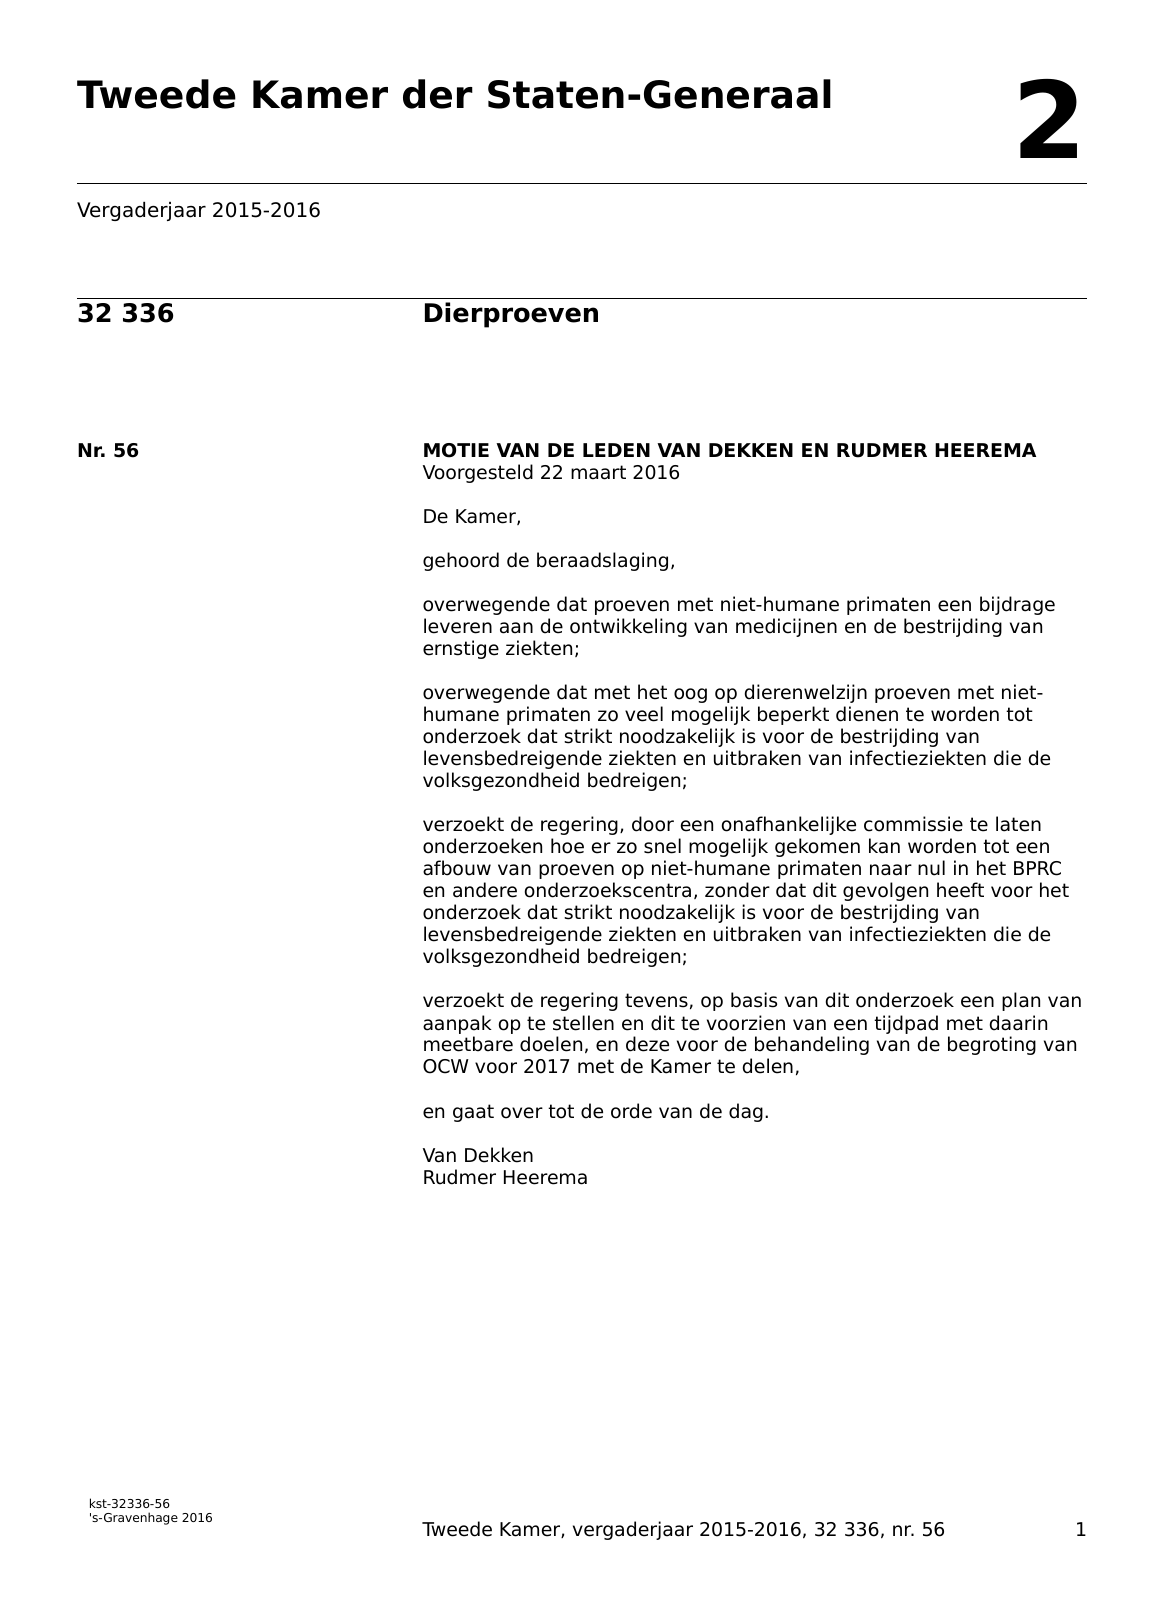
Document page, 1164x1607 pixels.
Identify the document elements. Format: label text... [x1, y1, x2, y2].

text overwegende dat met het oog op dierenwelzijn proeven met niet-humane primaten zo veel mogelijk beperkt dienen te worden tot onderzoek dat strikt noodzakelijk is voor de bestrijding van levensbedreigende ziekten en uitbraken van infectieziekten die de volksgezondheid bedreigen; [422, 682, 1087, 792]
subtitle 32 336 Dierproeven [77, 299, 1087, 329]
table_header 2 [886, 59, 1087, 183]
text verzoekt de regering tevens, op basis van dit onderzoek een plan van aanpak op te stellen en dit te voorzien van een tijdpad met daarin meetbare doelen, en deze voor de behandeling van de begroting van OCW voor 2017 met de Kamer te delen, [422, 990, 1087, 1078]
table_cell Vergaderjaar 2015-2016 [77, 184, 1087, 298]
text De Kamer, [422, 506, 1087, 528]
text en gaat over tot de orde van de dag. [422, 1101, 1087, 1122]
text Van Dekken [422, 1145, 1087, 1167]
text Rudmer Heerema [422, 1167, 1087, 1189]
text gehoord de beraadslaging, [422, 550, 1087, 572]
text kst-32336-56 [88, 1497, 323, 1511]
subtitle Nr. 56 MOTIE VAN DE LEDEN VAN DEKKEN EN RUDMER HEEREMA [77, 440, 1087, 462]
table_header Tweede Kamer der Staten-Generaal [77, 59, 886, 183]
text overwegende dat proeven met niet-humane primaten een bijdrage leveren aan de ontwikkeling van medicijnen en de bestrijding van ernstige ziekten; [422, 594, 1087, 660]
text 's-Gravenhage 2016 [88, 1511, 323, 1525]
text verzoekt de regering, door een onafhankelijke commissie te laten onderzoeken hoe er zo snel mogelijk gekomen kan worden tot een afbouw van proeven op niet-humane primaten naar nul in het BPRC en andere onderzoekscentra, zonder dat dit gevolgen heeft voor het onderzoek dat strikt noodzakelijk is voor de bestrijding van levensbedreigende ziekten en uitbraken van infectieziekten die de volksgezondheid bedreigen; [422, 814, 1087, 968]
text Voorgesteld 22 maart 2016 [422, 462, 1087, 484]
